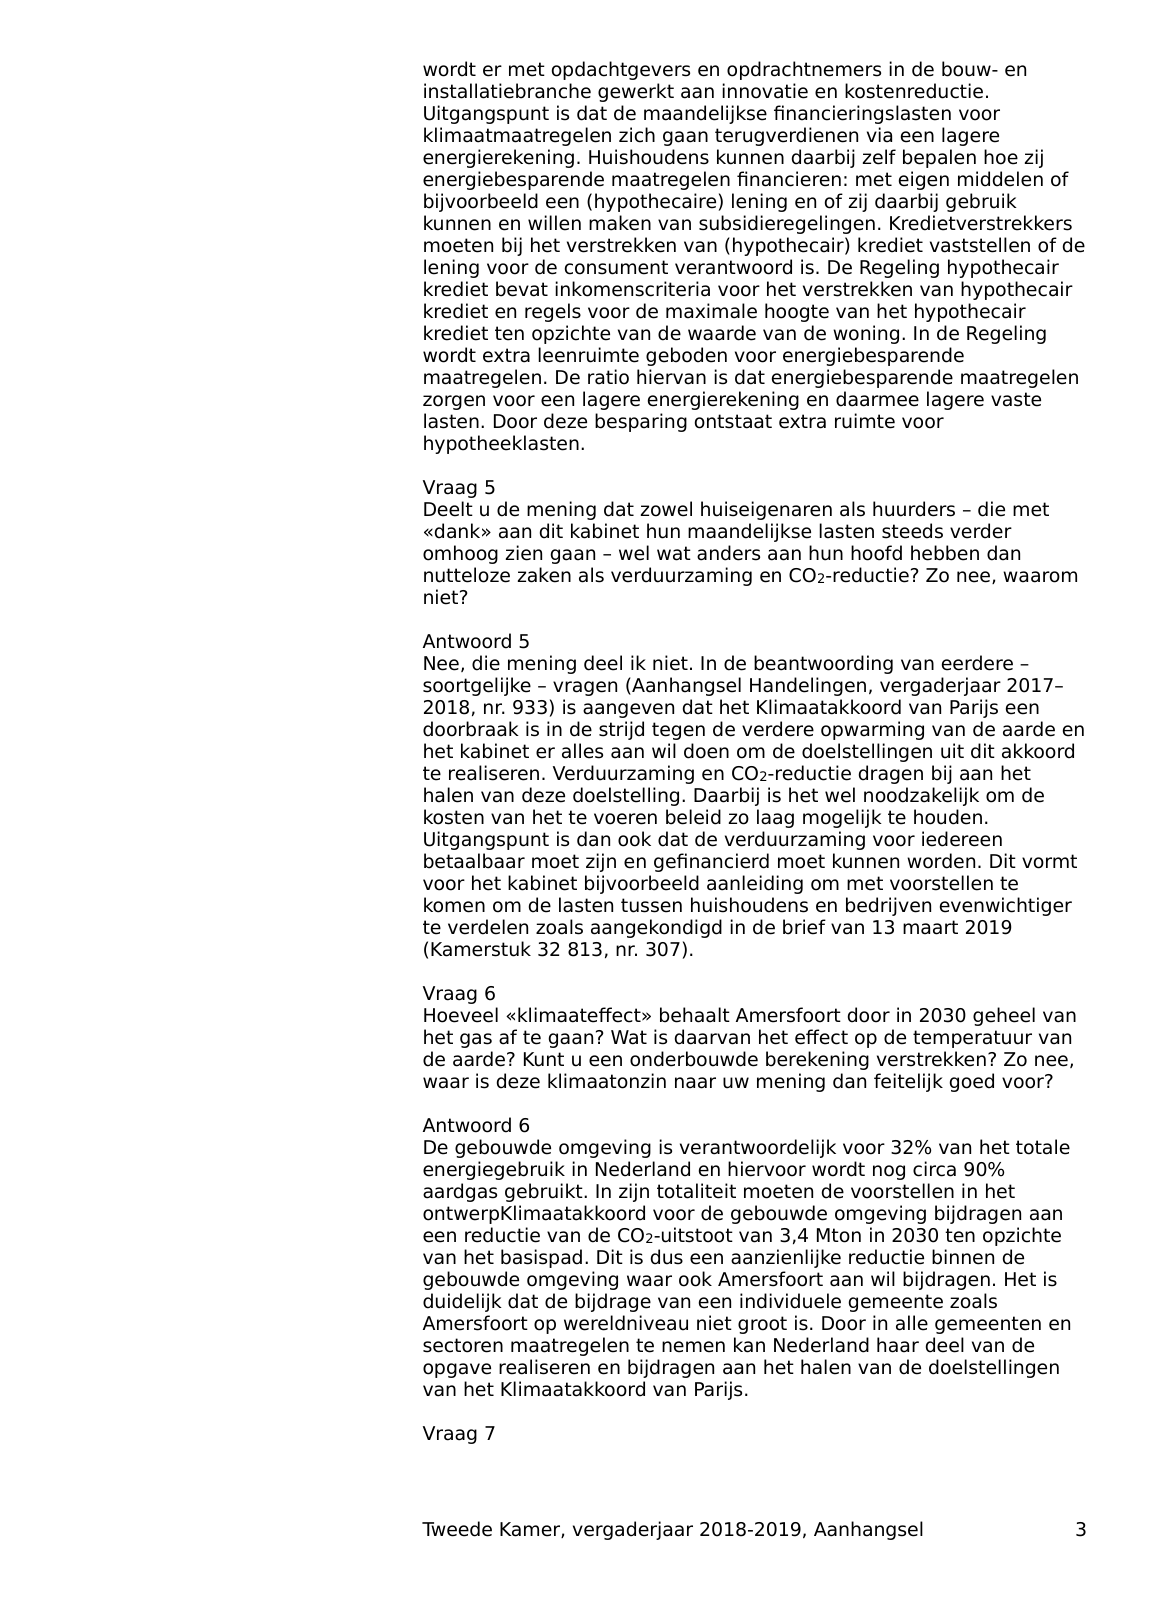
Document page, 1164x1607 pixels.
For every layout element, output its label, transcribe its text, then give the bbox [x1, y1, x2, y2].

text De gebouwde omgeving is verantwoordelijk voor 32% van het totale energiegebruik in Nederland en hiervoor wordt nog circa 90% aardgas gebruikt. In zijn totaliteit moeten de voorstellen in het ontwerpKlimaatakkoord voor de gebouwde omgeving bijdragen aan een reductie van de CO2-uitstoot van 3,4 Mton in 2030 ten opzichte van het basispad. Dit is dus een aanzienlijke reductie binnen de gebouwde omgeving waar ook Amersfoort aan wil bijdragen. Het is duidelijk dat de bijdrage van een individuele gemeente zoals Amersfoort op wereldniveau niet groot is. Door in alle gemeenten en sectoren maatregelen te nemen kan Nederland haar deel van de opgave realiseren en bijdragen aan het halen van de doelstellingen van het Klimaatakkoord van Parijs. [422, 1137, 1087, 1401]
text Vraag 6 [422, 983, 1087, 1005]
text Vraag 7 [422, 1423, 1087, 1445]
text Antwoord 5 [422, 631, 1087, 653]
text Nee, die mening deel ik niet. In de beantwoording van eerdere – soortgelijke – vragen (Aanhangsel Handelingen, vergaderjaar 2017–2018, nr. 933) is aangeven dat het Klimaatakkoord van Parijs een doorbraak is in de strijd tegen de verdere opwarming van de aarde en het kabinet er alles aan wil doen om de doelstellingen uit dit akkoord te realiseren. Verduurzaming en CO2-reductie dragen bij aan het halen van deze doelstelling. Daarbij is het wel noodzakelijk om de kosten van het te voeren beleid zo laag mogelijk te houden. Uitgangspunt is dan ook dat de verduurzaming voor iedereen betaalbaar moet zijn en gefinancierd moet kunnen worden. Dit vormt voor het kabinet bijvoorbeeld aanleiding om met voorstellen te komen om de lasten tussen huishoudens en bedrijven evenwichtiger te verdelen zoals aangekondigd in de brief van 13 maart 2019 (Kamerstuk 32 813, nr. 307). [422, 653, 1087, 961]
text Vraag 5 [422, 477, 1087, 499]
text Deelt u de mening dat zowel huiseigenaren als huurders – die met «dank» aan dit kabinet hun maandelijkse lasten steeds verder omhoog zien gaan – wel wat anders aan hun hoofd hebben dan nutteloze zaken als verduurzaming en CO2-reductie? Zo nee, waarom niet? [422, 499, 1087, 609]
text Antwoord 6 [422, 1115, 1087, 1137]
text wordt er met opdachtgevers en opdrachtnemers in de bouw- en installatiebranche gewerkt aan innovatie en kostenreductie. Uitgangspunt is dat de maandelijkse financieringslasten voor klimaatmaatregelen zich gaan terugverdienen via een lagere energierekening. Huishoudens kunnen daarbij zelf bepalen hoe zij energiebesparende maatregelen financieren: met eigen middelen of bijvoorbeeld een (hypothecaire) lening en of zij daarbij gebruik kunnen en willen maken van subsidieregelingen. Kredietverstrekkers moeten bij het verstrekken van (hypothecair) krediet vaststellen of de lening voor de consument verantwoord is. De Regeling hypothecair krediet bevat inkomenscriteria voor het verstrekken van hypothecair krediet en regels voor de maximale hoogte van het hypothecair krediet ten opzichte van de waarde van de woning. In de Regeling wordt extra leenruimte geboden voor energiebesparende maatregelen. De ratio hiervan is dat energiebesparende maatregelen zorgen voor een lagere energierekening en daarmee lagere vaste lasten. Door deze besparing ontstaat extra ruimte voor hypotheeklasten. [422, 59, 1087, 455]
text Hoeveel «klimaateffect» behaalt Amersfoort door in 2030 geheel van het gas af te gaan? Wat is daarvan het effect op de temperatuur van de aarde? Kunt u een onderbouwde berekening verstrekken? Zo nee, waar is deze klimaatonzin naar uw mening dan feitelijk goed voor? [422, 1005, 1087, 1093]
